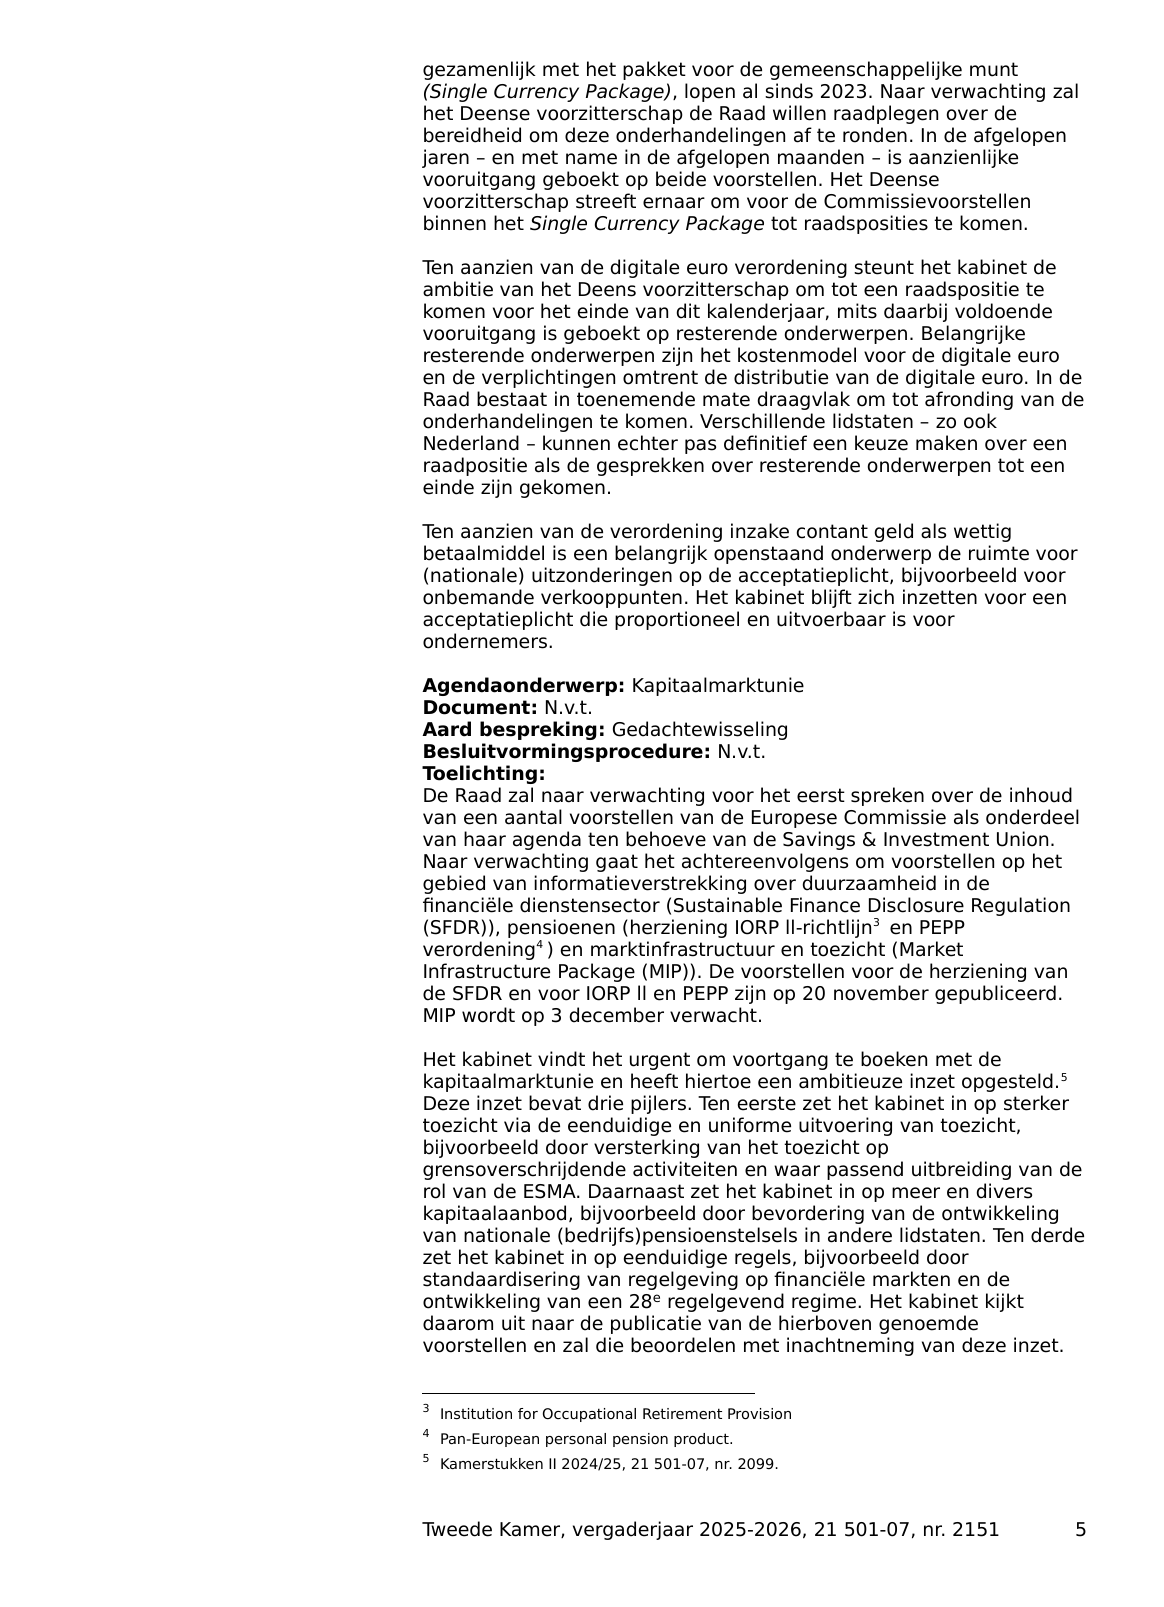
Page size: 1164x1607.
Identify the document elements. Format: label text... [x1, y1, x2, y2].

text Pan-European personal pension product. [422, 1427, 1087, 1449]
text Aard bespreking: Gedachtewisseling [422, 719, 1087, 741]
text Het kabinet vindt het urgent om voortgang te boeken met de kapitaalmarktunie en heeft hiertoe een ambitieuze inzet opgesteld. Deze inzet bevat drie pijlers. Ten eerste zet het kabinet in op sterker toezicht via de eenduidige en uniforme uitvoering van toezicht, bijvoorbeeld door versterking van het toezicht op grensoverschrijdende activiteiten en waar passend uitbreiding van de rol van de ESMA. Daarnaast zet het kabinet in op meer en divers kapitaalaanbod, bijvoorbeeld door bevordering van de ontwikkeling van nationale (bedrijfs)pensioenstelsels in andere lidstaten. Ten derde zet het kabinet in op eenduidige regels, bijvoorbeeld door standaardisering van regelgeving op financiële markten en de ontwikkeling van een 28e regelgevend regime. Het kabinet kijkt daarom uit naar de publicatie van de hierboven genoemde voorstellen en zal die beoordelen met inachtneming van deze inzet. [422, 1049, 1087, 1357]
text Document: N.v.t. [422, 697, 1087, 719]
text Besluitvormingsprocedure: N.v.t. [422, 741, 1087, 763]
text Ten aanzien van de verordening inzake contant geld als wettig betaalmiddel is een belangrijk openstaand onderwerp de ruimte voor (nationale) uitzonderingen op de acceptatieplicht, bijvoorbeeld voor onbemande verkooppunten. Het kabinet blijft zich inzetten voor een acceptatieplicht die proportioneel en uitvoerbaar is voor ondernemers. [422, 521, 1087, 653]
text Toelichting: [422, 763, 1087, 785]
text Kamerstukken II 2024/25, 21 501-07, nr. 2099. [422, 1452, 1087, 1474]
text Institution for Occupational Retirement Provision [422, 1402, 1087, 1424]
text Agendaonderwerp: Kapitaalmarktunie [422, 675, 1087, 697]
text Ten aanzien van de digitale euro verordening steunt het kabinet de ambitie van het Deens voorzitterschap om tot een raadspositie te komen voor het einde van dit kalenderjaar, mits daarbij voldoende vooruitgang is geboekt op resterende onderwerpen. Belangrijke resterende onderwerpen zijn het kostenmodel voor de digitale euro en de verplichtingen omtrent de distributie van de digitale euro. In de Raad bestaat in toenemende mate draagvlak om tot afronding van de onderhandelingen te komen. Verschillende lidstaten – zo ook Nederland – kunnen echter pas definitief een keuze maken over een raadpositie als de gesprekken over resterende onderwerpen tot een einde zijn gekomen. [422, 257, 1087, 499]
text gezamenlijk met het pakket voor de gemeenschappelijke munt (Single Currency Package), lopen al sinds 2023. Naar verwachting zal het Deense voorzitterschap de Raad willen raadplegen over de bereidheid om deze onderhandelingen af te ronden. In de afgelopen jaren – en met name in de afgelopen maanden – is aanzienlijke vooruitgang geboekt op beide voorstellen. Het Deense voorzitterschap streeft ernaar om voor de Commissievoorstellen binnen het Single Currency Package tot raadsposities te komen. [422, 59, 1087, 235]
text De Raad zal naar verwachting voor het eerst spreken over de inhoud van een aantal voorstellen van de Europese Commissie als onderdeel van haar agenda ten behoeve van de Savings & Investment Union. Naar verwachting gaat het achtereenvolgens om voorstellen op het gebied van informatieverstrekking over duurzaamheid in de financiële dienstensector (Sustainable Finance Disclosure Regulation (SFDR)), pensioenen (herziening IORP ll-richtlijn en PEPP verordening) en marktinfrastructuur en toezicht (Market Infrastructure Package (MIP)). De voorstellen voor de herziening van de SFDR en voor IORP ll en PEPP zijn op 20 november gepubliceerd. MIP wordt op 3 december verwacht. [422, 785, 1087, 1027]
